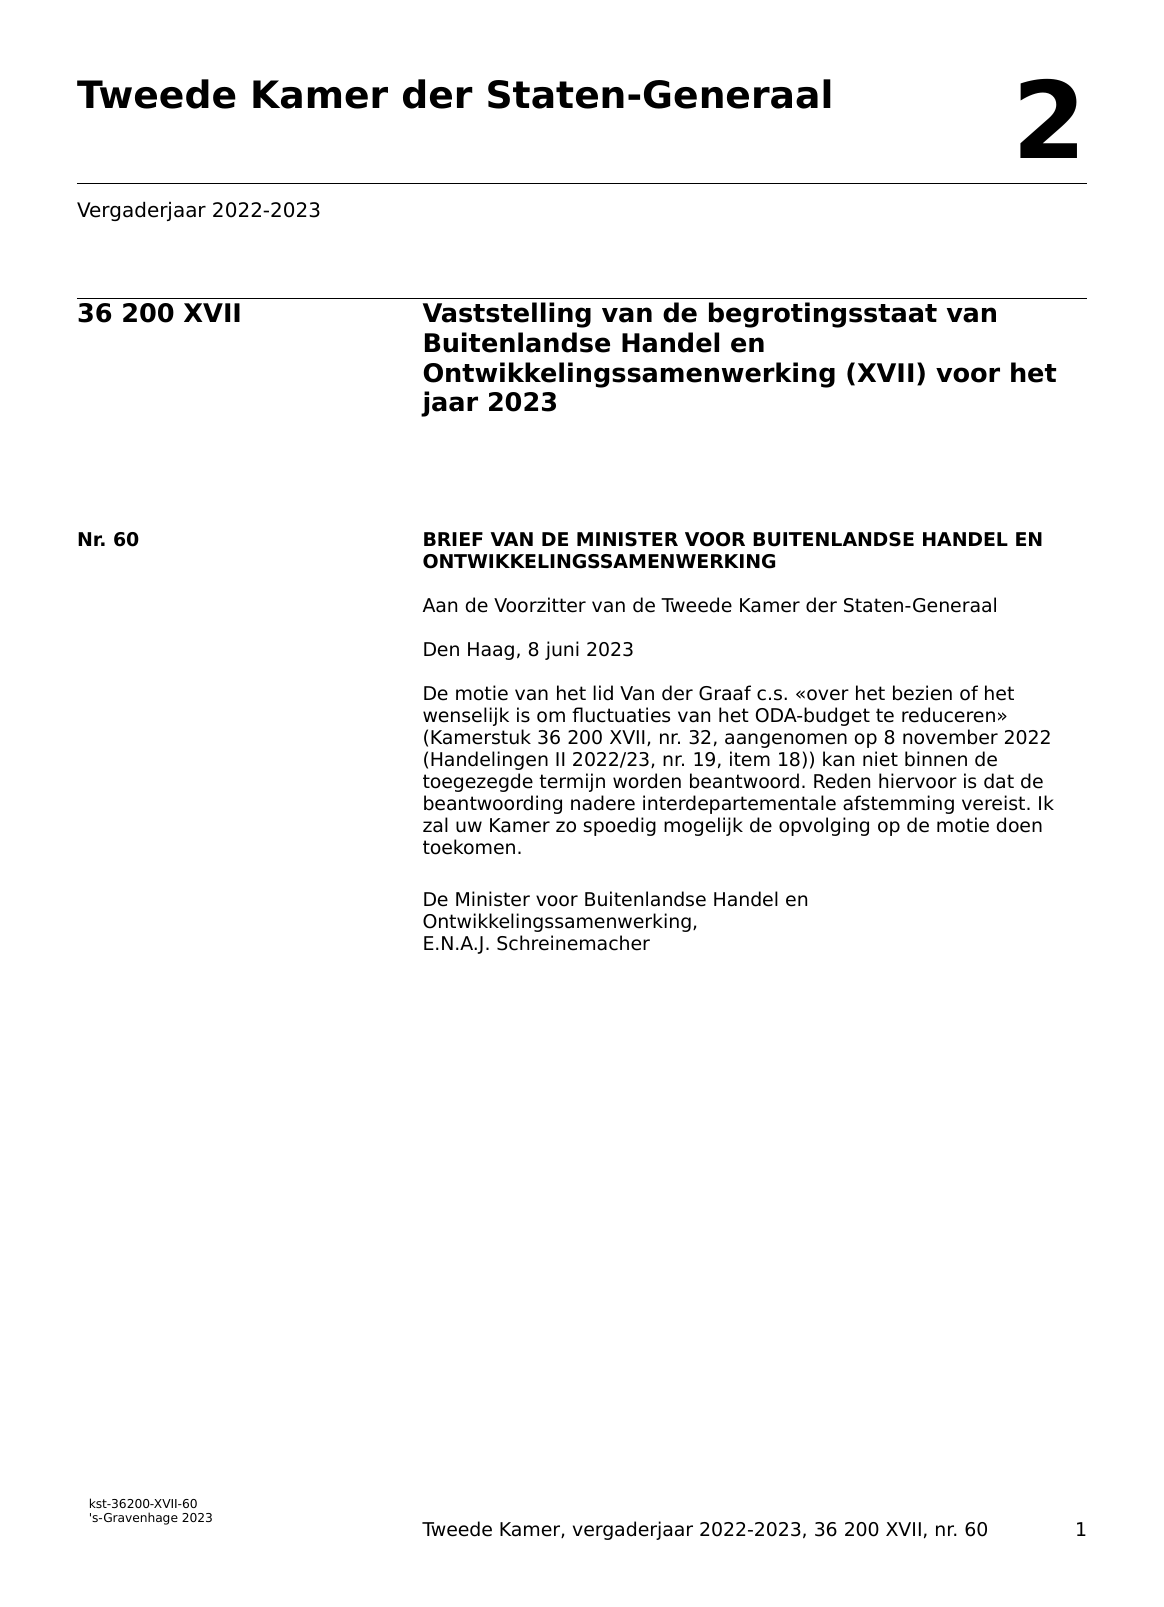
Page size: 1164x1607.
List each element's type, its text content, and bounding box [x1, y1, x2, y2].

text Aan de Voorzitter van de Tweede Kamer der Staten-Generaal [422, 595, 1087, 617]
text De motie van het lid Van der Graaf c.s. «over het bezien of het wenselijk is om fluctuaties van het ODA-budget te reduceren» (Kamerstuk 36 200 XVII, nr. 32, aangenomen op 8 november 2022 (Handelingen II 2022/23, nr. 19, item 18)) kan niet binnen de toegezegde termijn worden beantwoord. Reden hiervoor is dat de beantwoording nadere interdepartementale afstemming vereist. Ik zal uw Kamer zo spoedig mogelijk de opvolging op de motie doen toekomen. [422, 683, 1087, 859]
text Den Haag, 8 juni 2023 [422, 639, 1087, 661]
table_header Tweede Kamer der Staten-Generaal [77, 59, 886, 183]
subtitle 36 200 XVII Vaststelling van de begrotingsstaat van Buitenlandse Handel en Ontwikkelingssamenwerking (XVII) voor het jaar 2023 [77, 299, 1087, 418]
text De Minister voor Buitenlandse Handel en Ontwikkelingssamenwerking, E.N.A.J. Schreinemacher [422, 889, 1087, 955]
table_header 2 [886, 59, 1087, 183]
subtitle Nr. 60 BRIEF VAN DE MINISTER VOOR BUITENLANDSE HANDEL EN ONTWIKKELINGSSAMENWERKING [77, 529, 1087, 573]
text kst-36200-XVII-60 [88, 1497, 323, 1511]
table_cell Vergaderjaar 2022-2023 [77, 184, 1087, 298]
text 's-Gravenhage 2023 [88, 1511, 323, 1525]
